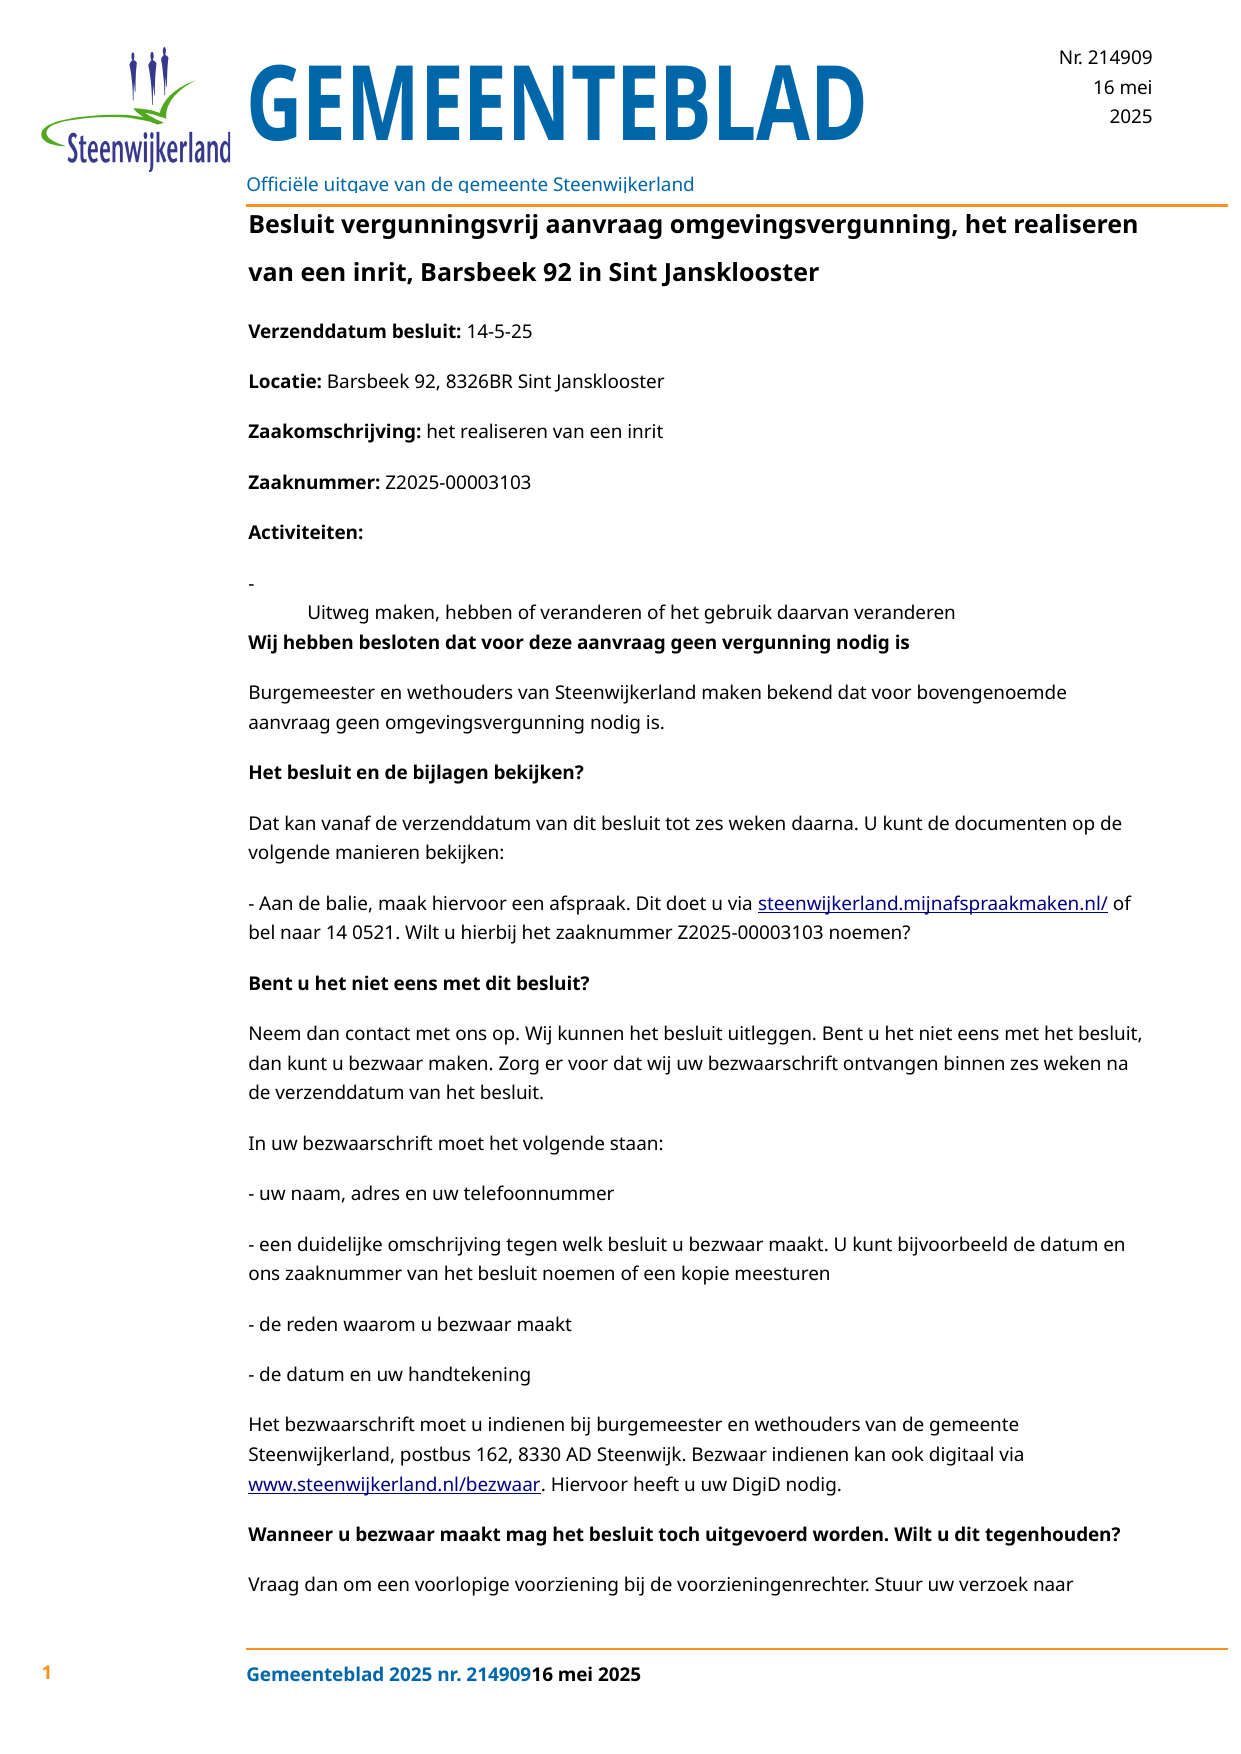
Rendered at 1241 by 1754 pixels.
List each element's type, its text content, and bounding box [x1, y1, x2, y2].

text Wanneer u bezwaar maakt mag het besluit toch uitgevoerd worden. Wilt u dit tegenhouden? [248, 1521, 1152, 1547]
picture [41, 47, 231, 172]
text Zaakomschrijving: het realiseren van een inrit [248, 419, 1152, 444]
text - de datum en uw handtekening [248, 1361, 1152, 1387]
text Besluit vergunningsvrij aanvraag omgevingsvergunning, het realiseren van een inrit, Barsbeek 92 in Sint Jansklooster [248, 207, 1152, 288]
text Activiteiten: [248, 519, 1152, 545]
text Burgemeester en wethouders van Steenwijkerland maken bekend dat voor bovengenoemde aanvraag geen omgevingsvergunning nodig is. [248, 679, 1152, 735]
text - een duidelijke omschrijving tegen welk besluit u bezwaar maakt. U kunt bijvoorbeeld de datum en ons zaaknummer van het besluit noemen of een kopie meesturen [248, 1231, 1152, 1286]
text - de reden waarom u bezwaar maakt [248, 1311, 1152, 1337]
text Bent u het niet eens met dit besluit? [248, 970, 1152, 996]
text - uw naam, adres en uw telefoonnummer [248, 1180, 1152, 1206]
text In uw bezwaarschrift moet het volgende staan: [248, 1130, 1152, 1156]
text Het besluit en de bijlagen bekijken? [248, 759, 1152, 785]
text Zaaknummer: Z2025-00003103 [248, 469, 1152, 495]
text Dat kan vanaf de verzenddatum van dit besluit tot zes weken daarna. U kunt de documenten op de volgende manieren bekijken: [248, 810, 1152, 865]
list Uitweg maken, hebben of veranderen of het gebruik daarvan veranderen [248, 599, 1152, 625]
text Neem dan contact met ons op. Wij kunnen het besluit uitleggen. Bent u het niet eens met het besluit, dan kunt u bezwaar maken. Zorg er voor dat wij uw bezwaarschrift ontvangen binnen zes weken na de verzenddatum van het besluit. [248, 1020, 1152, 1105]
text Het bezwaarschrift moet u indienen bij burgemeester en wethouders van de gemeente Steenwijkerland, postbus 162, 8330 AD Steenwijk. Bezwaar indienen kan ook digitaal via www.steenwijkerland.nl/bezwaar. Hiervoor heeft u uw DigiD nodig. [248, 1412, 1152, 1497]
text Wij hebben besloten dat voor deze aanvraag geen vergunning nodig is [248, 629, 1152, 655]
text - Aan de balie, maak hiervoor een afspraak. Dit doet u via steenwijkerland.mijnafspraakmaken.nl/ of bel naar 14 0521. Wilt u hierbij het zaaknummer Z2025-00003103 noemen? [248, 890, 1152, 945]
text Verzenddatum besluit: 14-5-25 [248, 318, 1152, 344]
text Vraag dan om een voorlopige voorziening bij de voorzieningenrechter. Stuur uw verzoek naar [248, 1572, 1152, 1597]
text Locatie: Barsbeek 92, 8326BR Sint Jansklooster [248, 368, 1152, 394]
